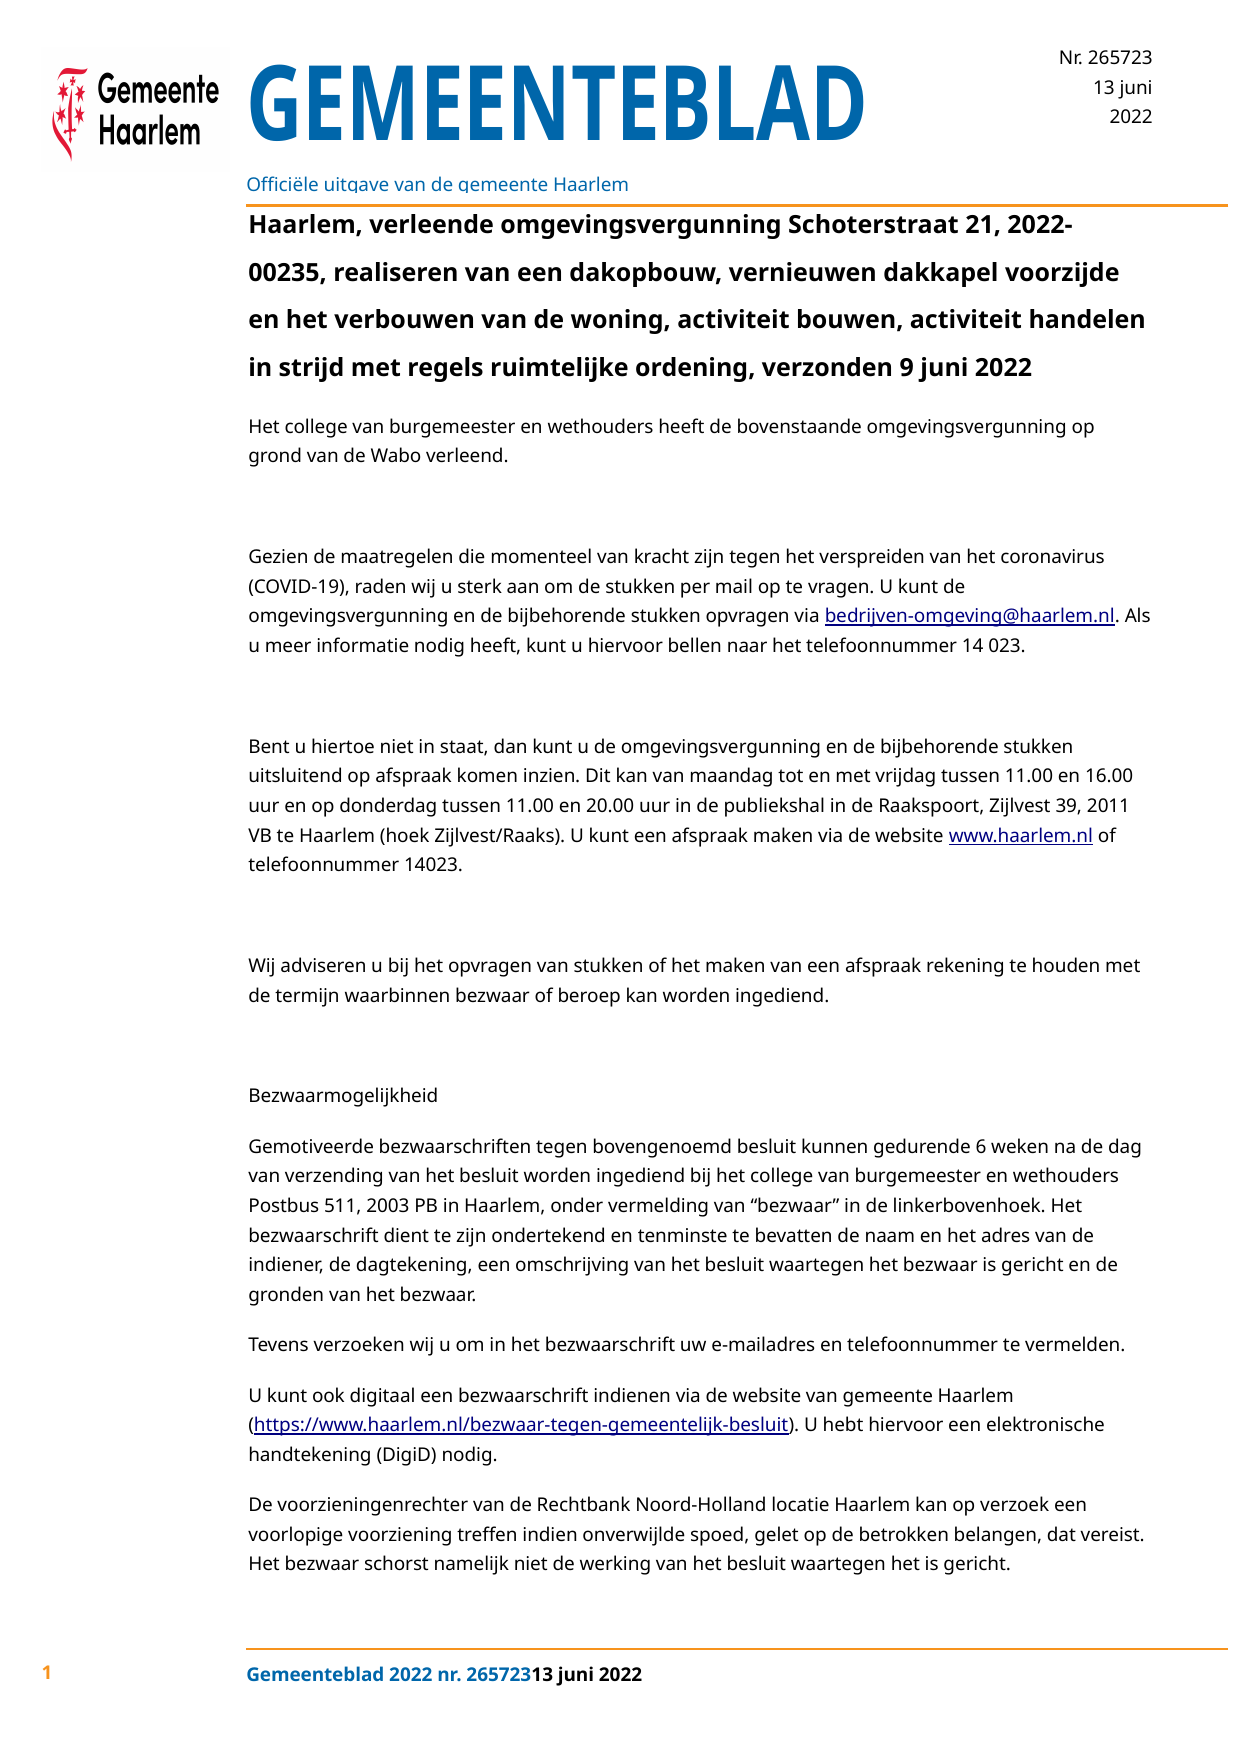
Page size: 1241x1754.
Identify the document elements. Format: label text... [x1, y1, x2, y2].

text Gezien de maatregelen die momenteel van kracht zijn tegen het verspreiden van het coronavirus (COVID-19), raden wij u sterk aan om de stukken per mail op te vragen. U kunt de omgevingsvergunning en de bijbehorende stukken opvragen via bedrijven-omgeving@haarlem.nl. Als u meer informatie nodig heeft, kunt u hiervoor bellen naar het telefoonnummer 14 023. [248, 543, 1152, 658]
text Bezwaarmogelijkheid [248, 1083, 1152, 1108]
text Wij adviseren u bij het opvragen van stukken of het maken van een afspraak rekening te houden met de termijn waarbinnen bezwaar of beroep kan worden ingediend. [248, 952, 1152, 1008]
text De voorzieningenrechter van de Rechtbank Noord-Holland locatie Haarlem kan op verzoek een voorlopige voorziening treffen indien onverwijlde spoed, gelet op de betrokken belangen, dat vereist. Het bezwaar schorst namelijk niet de werking van het besluit waartegen het is gericht. [248, 1491, 1152, 1576]
text Bent u hiertoe niet in staat, dan kunt u de omgevingsvergunning en de bijbehorende stukken uitsluitend op afspraak komen inzien. Dit kan van maandag tot en met vrijdag tussen 11.00 en 16.00 uur en op donderdag tussen 11.00 en 20.00 uur in de publiekshal in de Raakspoort, Zijlvest 39, 2011 VB te Haarlem (hoek Zijlvest/Raaks). U kunt een afspraak maken via de website www.haarlem.nl of telefoonnummer 14023. [248, 733, 1152, 877]
text Haarlem, verleende omgevingsvergunning Schoterstraat 21, 2022-00235, realiseren van een dakopbouw, vernieuwen dakkapel voorzijde en het verbouwen van de woning, activiteit bouwen, activiteit handelen in strijd met regels ruimtelijke ordening, verzonden 9 juni 2022 [248, 207, 1152, 384]
picture [41, 47, 231, 172]
text Tevens verzoeken wij u om in het bezwaarschrift uw e-mailadres en telefoonnummer te vermelden. [248, 1331, 1152, 1357]
text Het college van burgemeester en wethouders heeft de bovenstaande omgevingsvergunning op grond van de Wabo verleend. [248, 413, 1152, 468]
text Gemotiveerde bezwaarschriften tegen bovengenoemd besluit kunnen gedurende 6 weken na de dag van verzending van het besluit worden ingediend bij het college van burgemeester en wethouders Postbus 511, 2003 PB in Haarlem, onder vermelding van “bezwaar” in de linkerbovenhoek. Het bezwaarschrift dient te zijn ondertekend en tenminste te bevatten de naam en het adres van de indiener, de dagtekening, een omschrijving van het besluit waartegen het bezwaar is gericht en de gronden van het bezwaar. [248, 1133, 1152, 1307]
text U kunt ook digitaal een bezwaarschrift indienen via de website van gemeente Haarlem (https://www.haarlem.nl/bezwaar-tegen-gemeentelijk-besluit). U hebt hiervoor een elektronische handtekening (DigiD) nodig. [248, 1382, 1152, 1467]
